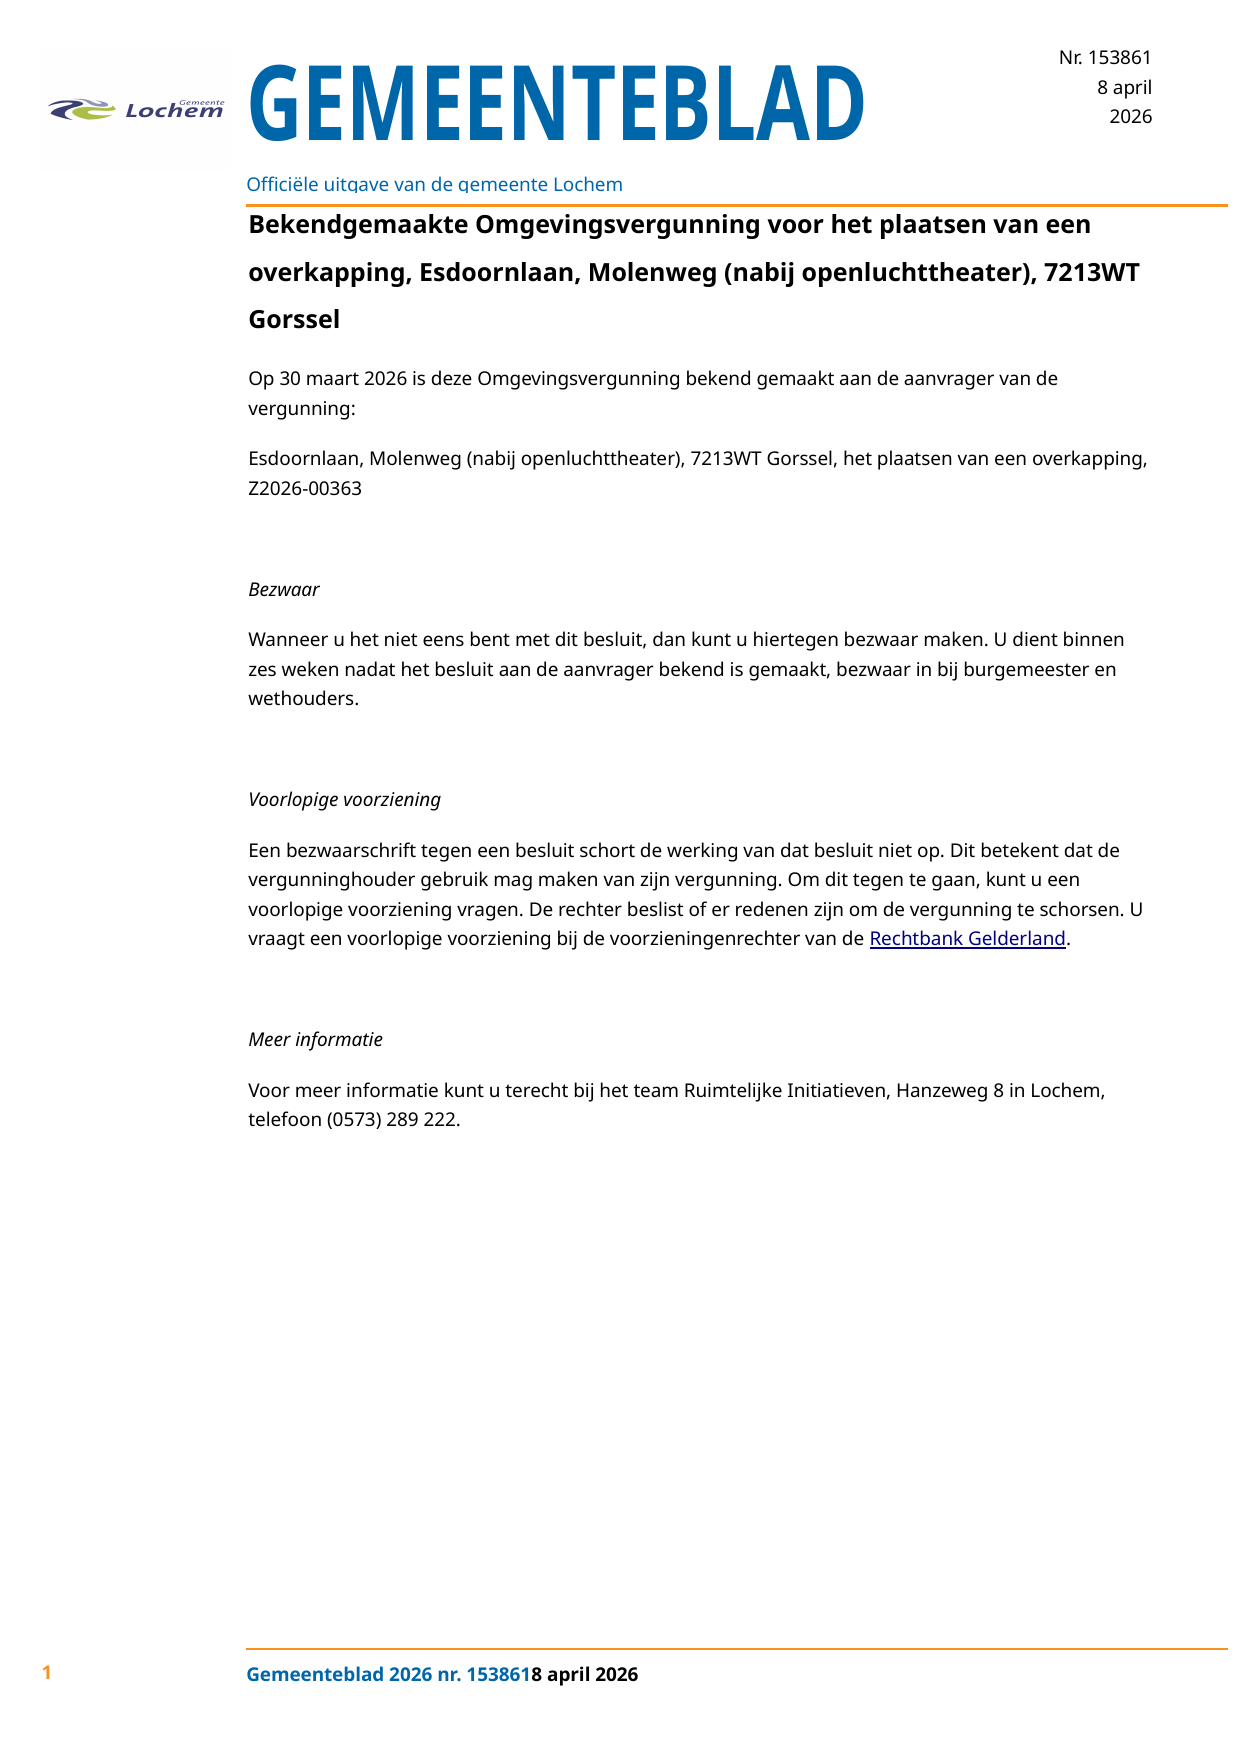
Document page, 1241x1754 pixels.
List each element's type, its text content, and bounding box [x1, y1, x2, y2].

picture [41, 47, 231, 172]
text Meer informatie [248, 1026, 1152, 1052]
text Voor meer informatie kunt u terecht bij het team Ruimtelijke Initiatieven, Hanzeweg 8 in Lochem, telefoon (0573) 289 222. [248, 1077, 1152, 1132]
text Een bezwaarschrift tegen een besluit schort de werking van dat besluit niet op. Dit betekent dat de vergunninghouder gebruik mag maken van zijn vergunning. Om dit tegen te gaan, kunt u een voorlopige voorziening vragen. De rechter beslist of er redenen zijn om de vergunning te schorsen. U vraagt een voorlopige voorziening bij de voorzieningenrechter van de Rechtbank Gelderland. [248, 837, 1152, 951]
text Bezwaar [248, 576, 1152, 602]
text Op 30 maart 2026 is deze Omgevingsvergunning bekend gemaakt aan de aanvrager van de vergunning: [248, 366, 1152, 421]
text Esdoornlaan, Molenweg (nabij openluchttheater), 7213WT Gorssel, het plaatsen van een overkapping, Z2026-00363 [248, 446, 1152, 501]
text Voorlopige voorziening [248, 786, 1152, 812]
text Bekendgemaakte Omgevingsvergunning voor het plaatsen van een overkapping, Esdoornlaan, Molenweg (nabij openluchttheater), 7213WT Gorssel [248, 207, 1152, 336]
text Wanneer u het niet eens bent met dit besluit, dan kunt u hiertegen bezwaar maken. U dient binnen zes weken nadat het besluit aan de aanvrager bekend is gemaakt, bezwaar in bij burgemeester en wethouders. [248, 626, 1152, 711]
